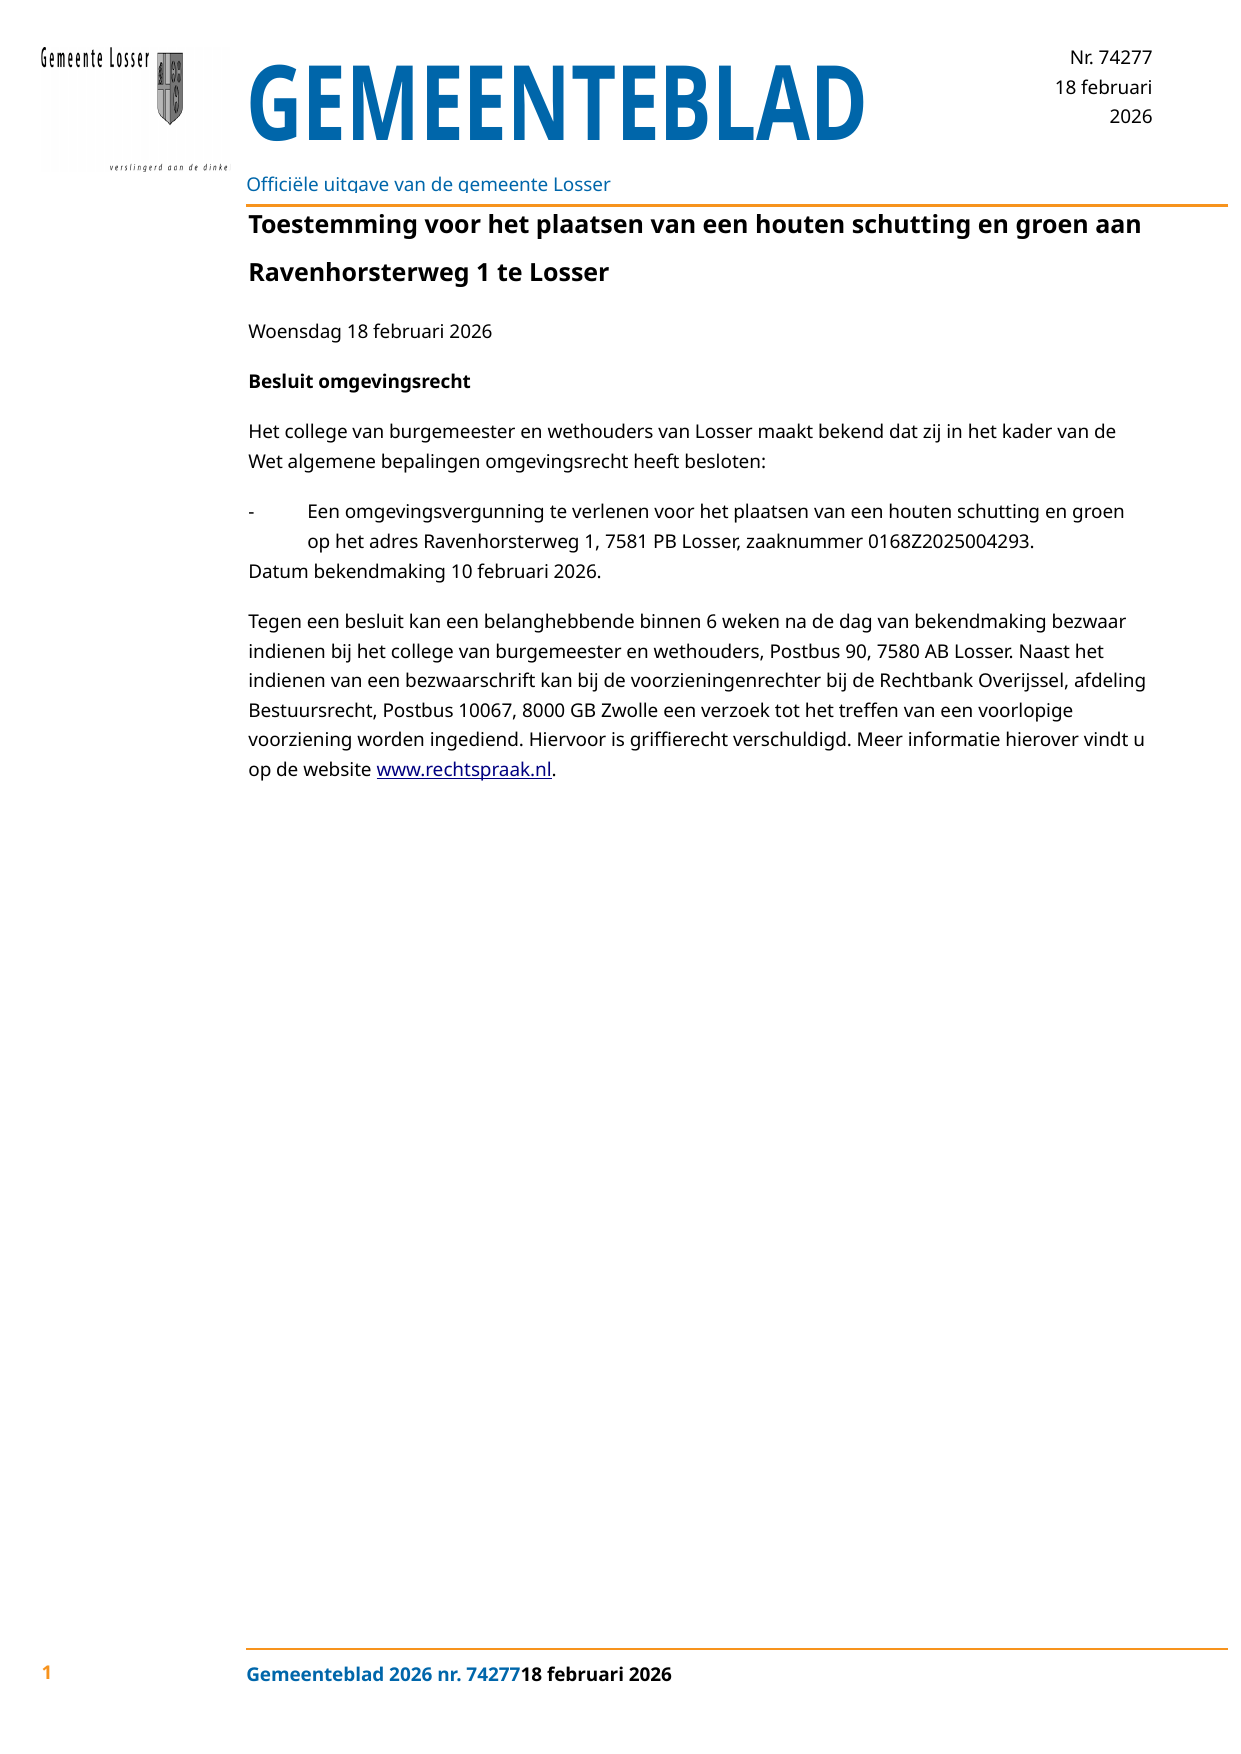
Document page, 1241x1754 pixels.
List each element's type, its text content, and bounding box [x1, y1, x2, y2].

text Toestemming voor het plaatsen van een houten schutting en groen aan Ravenhorsterweg 1 te Losser [248, 207, 1152, 288]
text Het college van burgemeester en wethouders van Losser maakt bekend dat zij in het kader van de Wet algemene bepalingen omgevingsrecht heeft besloten: [248, 419, 1152, 474]
text Tegen een besluit kan een belanghebbende binnen 6 weken na de dag van bekendmaking bezwaar indienen bij het college van burgemeester en wethouders, Postbus 90, 7580 AB Losser. Naast het indienen van een bezwaarschrift kan bij de voorzieningenrechter bij de Rechtbank Overijssel, afdeling Bestuursrecht, Postbus 10067, 8000 GB Zwolle een verzoek tot het treffen van een voorlopige voorziening worden ingediend. Hiervoor is griffierecht verschuldigd. Meer informatie hierover vindt u op de website www.rechtspraak.nl. [248, 608, 1152, 782]
text Woensdag 18 februari 2026 [248, 318, 1152, 344]
text Datum bekendmaking 10 februari 2026. [248, 558, 1152, 584]
text Besluit omgevingsrecht [248, 368, 1152, 394]
list Een omgevingsvergunning te verlenen voor het plaatsen van een houten schutting en groen op het adres Ravenhorsterweg 1, 7581 PB Losser, zaaknummer 0168Z2025004293. [248, 499, 1152, 554]
picture [41, 47, 231, 172]
